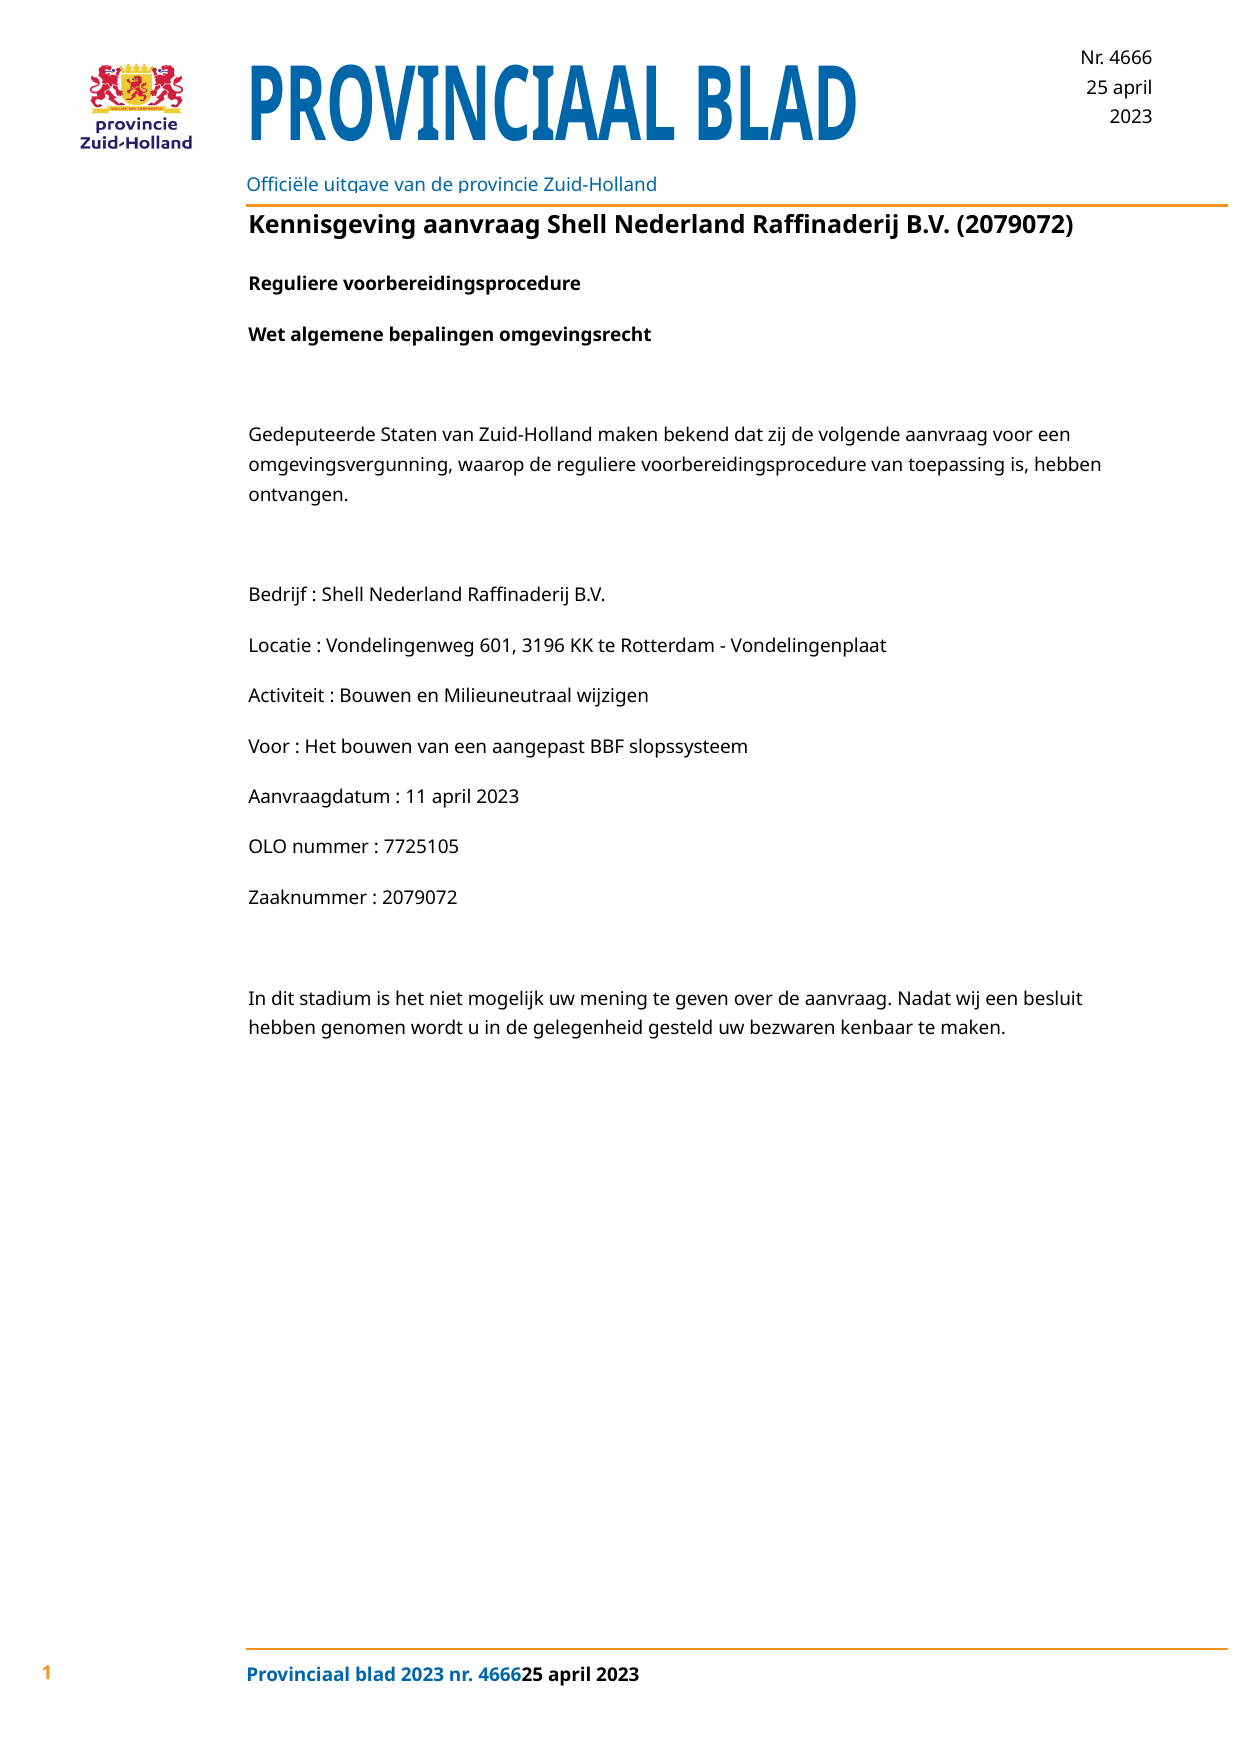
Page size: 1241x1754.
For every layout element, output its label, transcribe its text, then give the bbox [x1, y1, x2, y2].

text Kennisgeving aanvraag Shell Nederland Raffinaderij B.V. (2079072) [248, 207, 1152, 241]
text Activiteit : Bouwen en Milieuneutraal wijzigen [248, 682, 1152, 708]
text Bedrijf : Shell Nederland Raffinaderij B.V. [248, 582, 1152, 607]
text Aanvraagdatum : 11 april 2023 [248, 783, 1152, 809]
text OLO nummer : 7725105 [248, 834, 1152, 859]
text Zaaknummer : 2079072 [248, 884, 1152, 910]
text In dit stadium is het niet mogelijk uw mening te geven over de aanvraag. Nadat wij een besluit hebben genomen wordt u in de gelegenheid gesteld uw bezwaren kenbaar te maken. [248, 985, 1152, 1040]
text Gedeputeerde Staten van Zuid-Holland maken bekend dat zij de volgende aanvraag voor een omgevingsvergunning, waarop de reguliere voorbereidingsprocedure van toepassing is, hebben ontvangen. [248, 422, 1152, 506]
text Wet algemene bepalingen omgevingsrecht [248, 321, 1152, 346]
text Locatie : Vondelingenweg 601, 3196 KK te Rotterdam - Vondelingenplaat [248, 632, 1152, 658]
text Voor : Het bouwen van een aangepast BBF slopssysteem [248, 733, 1152, 758]
picture [41, 47, 231, 172]
text Reguliere voorbereidingsprocedure [248, 270, 1152, 296]
